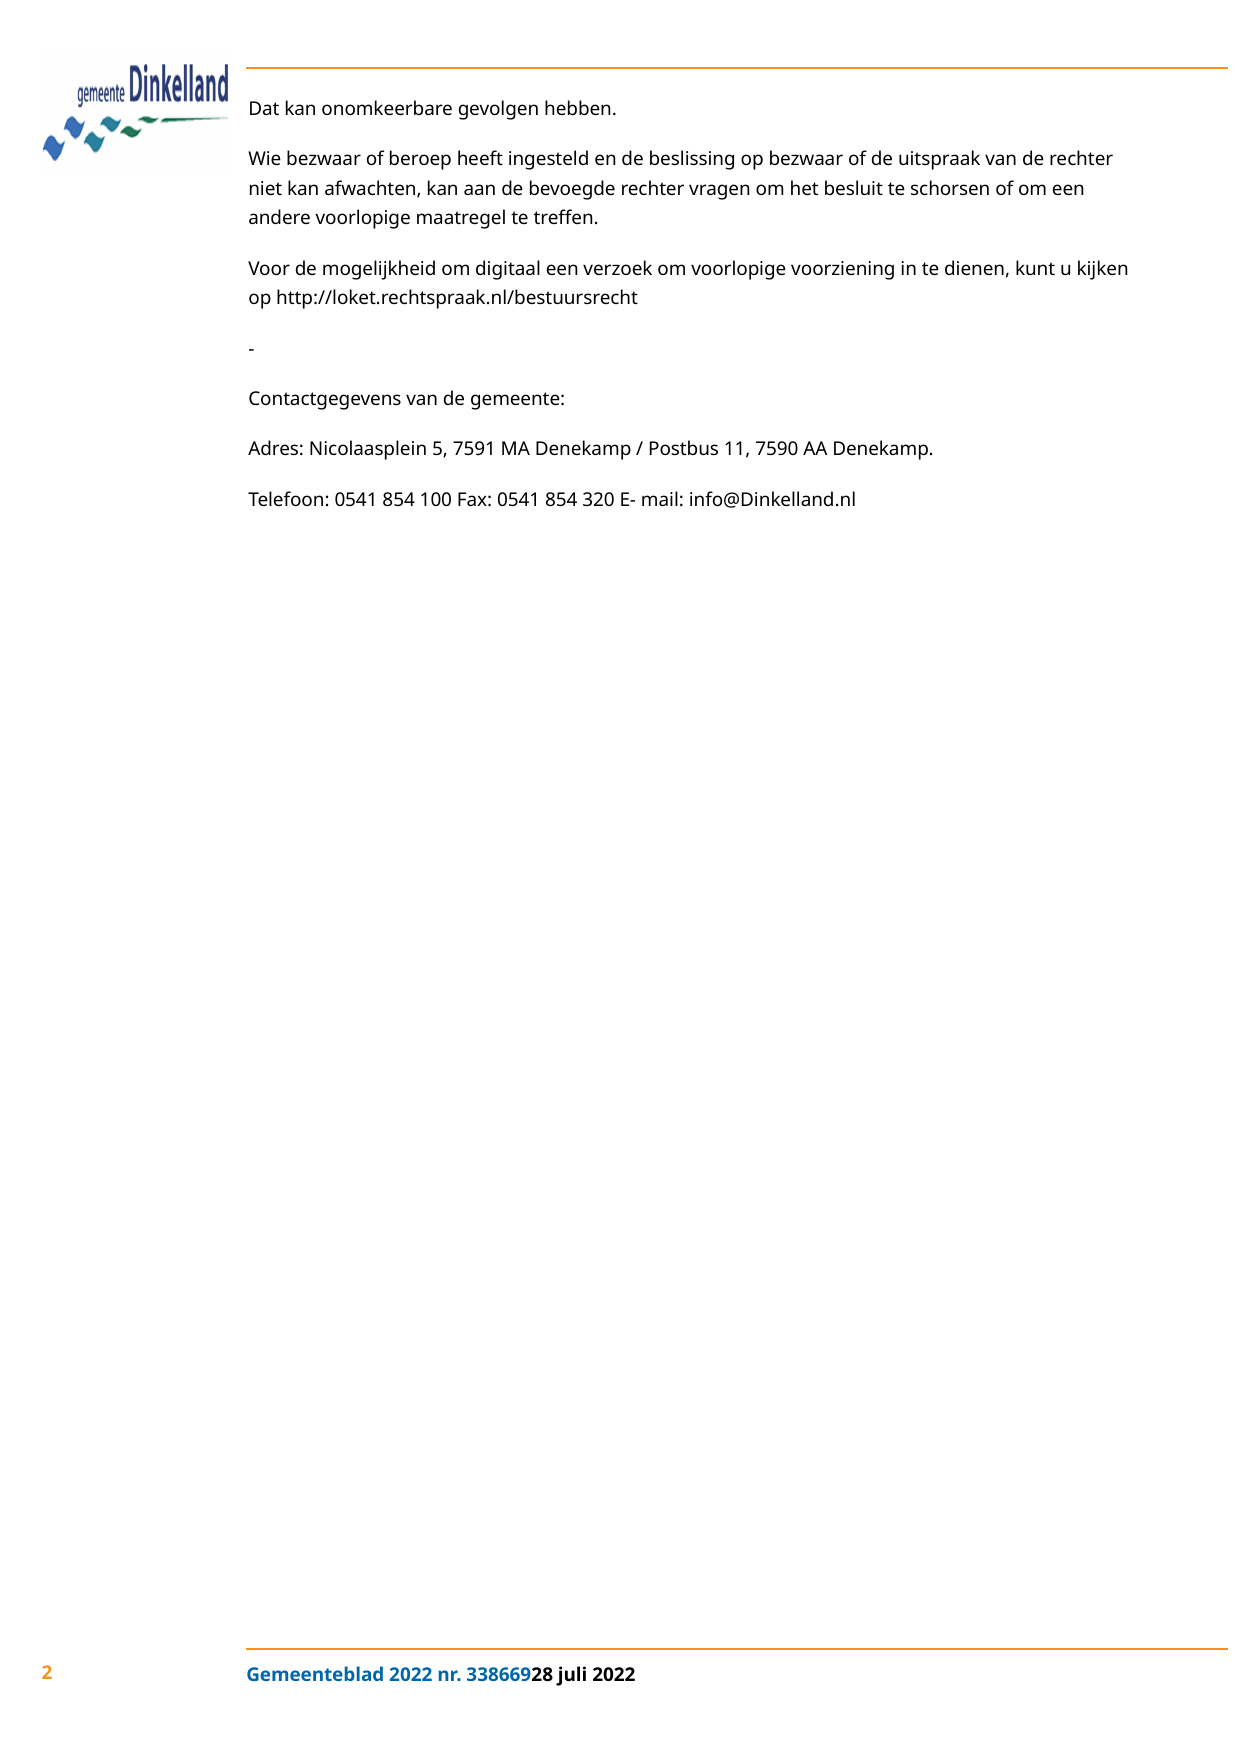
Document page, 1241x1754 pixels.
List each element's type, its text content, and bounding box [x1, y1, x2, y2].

text Voor de mogelijkheid om digitaal een verzoek om voorlopige voorziening in te dienen, kunt u kijken op http://loket.rechtspraak.nl/bestuursrecht [248, 255, 1152, 310]
text Dat kan onomkeerbare gevolgen hebben. [248, 95, 1152, 121]
picture [41, 47, 231, 172]
text Telefoon: 0541 854 100 Fax: 0541 854 320 E- mail: info@Dinkelland.nl [248, 486, 1152, 512]
text - [248, 335, 1152, 361]
text Adres: Nicolaasplein 5, 7591 MA Denekamp / Postbus 11, 7590 AA Denekamp. [248, 436, 1152, 461]
text Wie bezwaar of beroep heeft ingesteld en de beslissing op bezwaar of de uitspraak van de rechter niet kan afwachten, kan aan de bevoegde rechter vragen om het besluit te schorsen of om een andere voorlopige maatregel te treffen. [248, 145, 1152, 230]
text Contactgegevens van de gemeente: [248, 385, 1152, 411]
